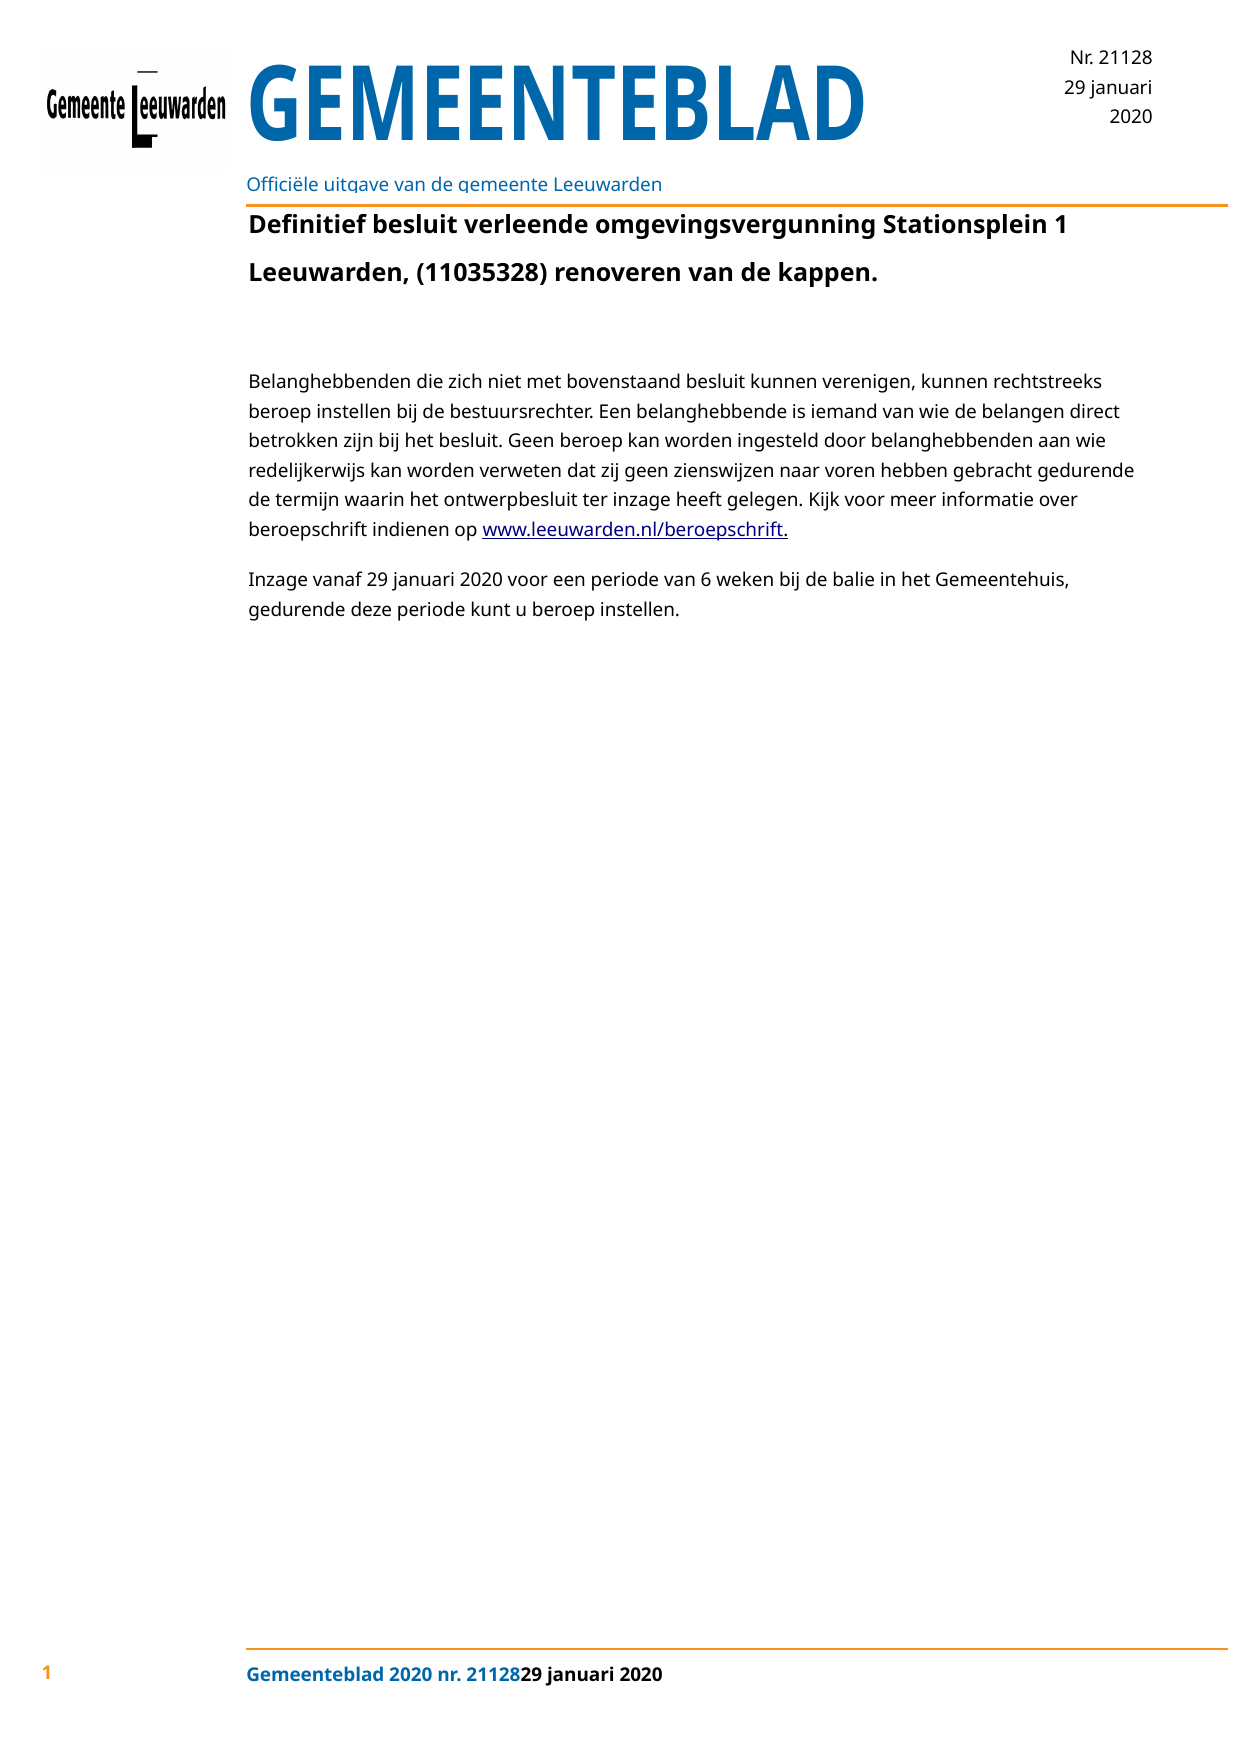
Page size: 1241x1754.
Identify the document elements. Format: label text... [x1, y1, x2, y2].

text Belanghebbenden die zich niet met bovenstaand besluit kunnen verenigen, kunnen rechtstreeks beroep instellen bij de bestuursrechter. Een belanghebbende is iemand van wie de belangen direct betrokken zijn bij het besluit. Geen beroep kan worden ingesteld door belanghebbenden aan wie redelijkerwijs kan worden verweten dat zij geen zienswijzen naar voren hebben gebracht gedurende de termijn waarin het ontwerpbesluit ter inzage heeft gelegen. Kijk voor meer informatie over beroepschrift indienen op www.leeuwarden.nl/beroepschrift. [248, 368, 1152, 542]
text Inzage vanaf 29 januari 2020 voor een periode van 6 weken bij de balie in het Gemeentehuis, gedurende deze periode kunt u beroep instellen. [248, 567, 1152, 622]
picture [41, 47, 231, 172]
text Definitief besluit verleende omgevingsvergunning Stationsplein 1 Leeuwarden, (11035328) renoveren van de kappen. [248, 207, 1152, 288]
